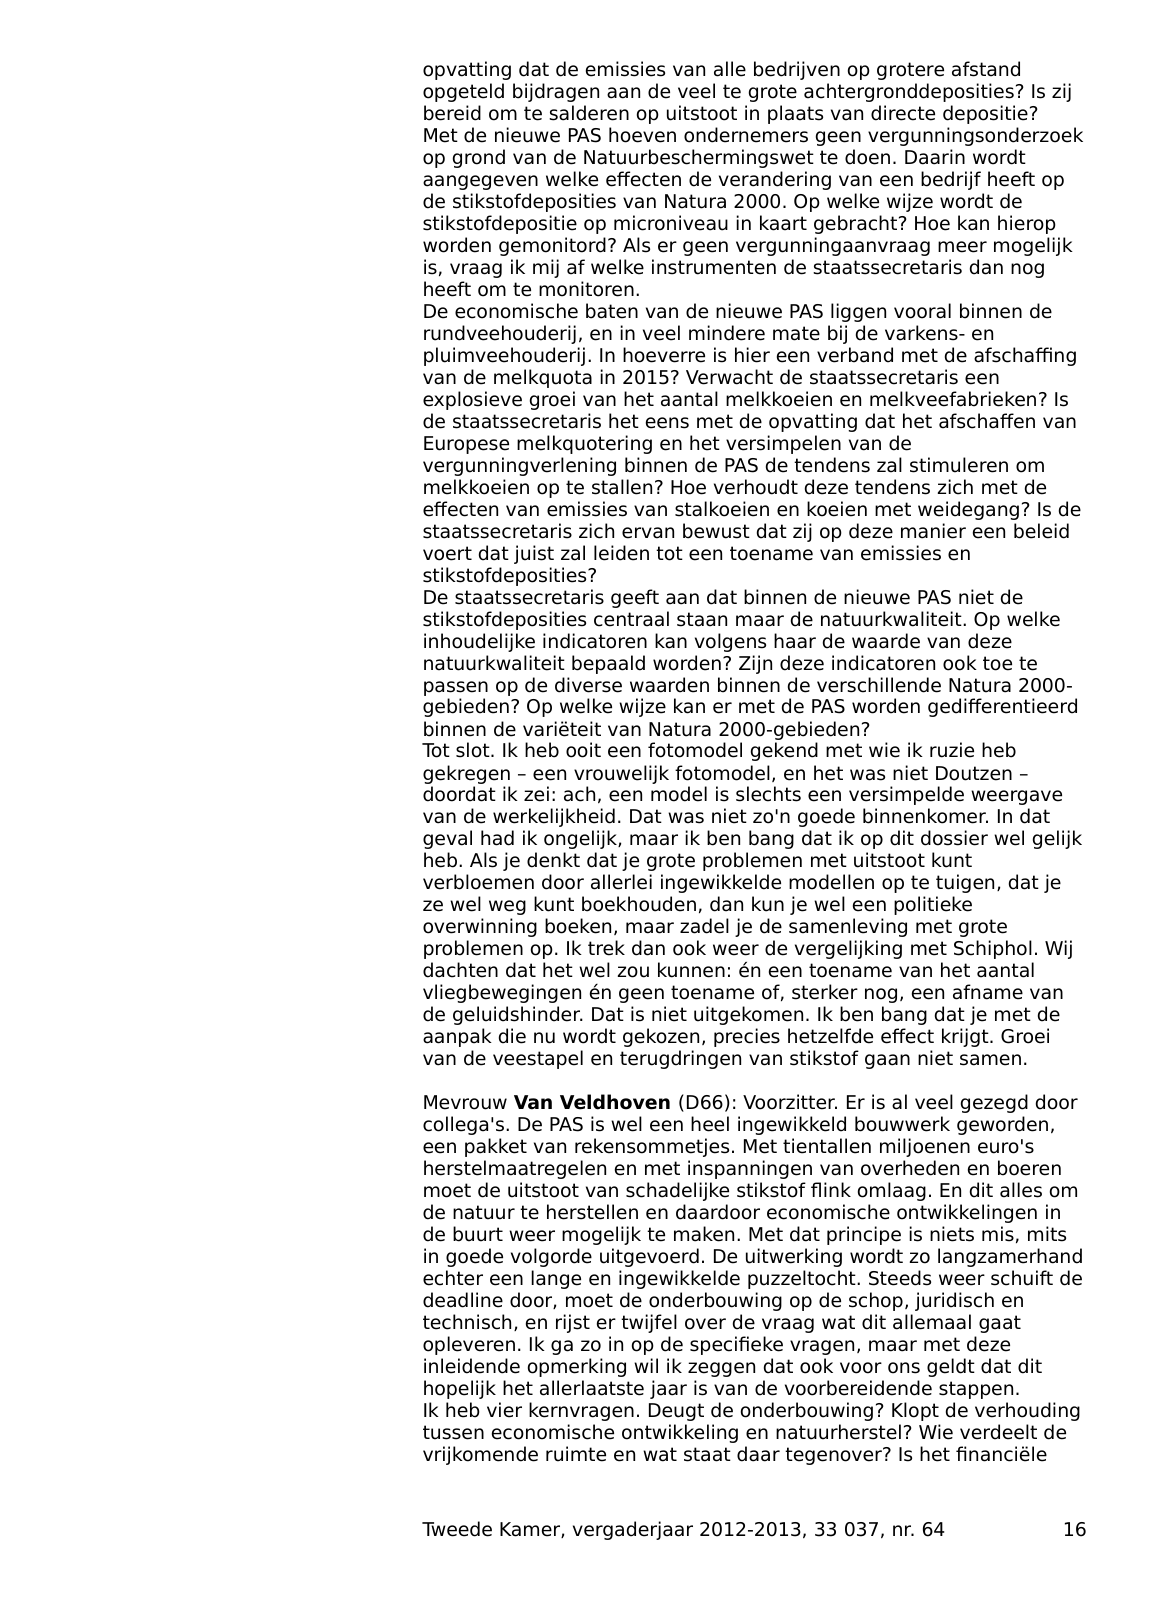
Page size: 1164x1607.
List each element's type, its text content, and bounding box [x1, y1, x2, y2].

text De economische baten van de nieuwe PAS liggen vooral binnen de rundveehouderij, en in veel mindere mate bij de varkens- en pluimveehouderij. In hoeverre is hier een verband met de afschaffing van de melkquota in 2015? Verwacht de staatssecretaris een explosieve groei van het aantal melkkoeien en melkveefabrieken? Is de staatssecretaris het eens met de opvatting dat het afschaffen van Europese melkquotering en het versimpelen van de vergunningverlening binnen de PAS de tendens zal stimuleren om melkkoeien op te stallen? Hoe verhoudt deze tendens zich met de effecten van emissies van stalkoeien en koeien met weidegang? Is de staatssecretaris zich ervan bewust dat zij op deze manier een beleid voert dat juist zal leiden tot een toename van emissies en stikstofdeposities? [422, 301, 1087, 587]
text Ik heb vier kernvragen. Deugt de onderbouwing? Klopt de verhouding tussen economische ontwikkeling en natuurherstel? Wie verdeelt de vrijkomende ruimte en wat staat daar tegenover? Is het financiële [422, 1400, 1087, 1466]
text opvatting dat de emissies van alle bedrijven op grotere afstand opgeteld bijdragen aan de veel te grote achtergronddeposities? Is zij bereid om te salderen op uitstoot in plaats van directe depositie? [422, 59, 1087, 125]
text De staatssecretaris geeft aan dat binnen de nieuwe PAS niet de stikstofdeposities centraal staan maar de natuurkwaliteit. Op welke inhoudelijke indicatoren kan volgens haar de waarde van deze natuurkwaliteit bepaald worden? Zijn deze indicatoren ook toe te passen op de diverse waarden binnen de verschillende Natura 2000-gebieden? Op welke wijze kan er met de PAS worden gedifferentieerd binnen de variëteit van Natura 2000-gebieden? [422, 587, 1087, 740]
text Mevrouw Van Veldhoven (D66): Voorzitter. Er is al veel gezegd door collega's. De PAS is wel een heel ingewikkeld bouwwerk geworden, een pakket van rekensommetjes. Met tientallen miljoenen euro's herstelmaatregelen en met inspanningen van overheden en boeren moet de uitstoot van schadelijke stikstof flink omlaag. En dit alles om de natuur te herstellen en daardoor economische ontwikkelingen in de buurt weer mogelijk te maken. Met dat principe is niets mis, mits in goede volgorde uitgevoerd. De uitwerking wordt zo langzamerhand echter een lange en ingewikkelde puzzeltocht. Steeds weer schuift de deadline door, moet de onderbouwing op de schop, juridisch en technisch, en rijst er twijfel over de vraag wat dit allemaal gaat opleveren. Ik ga zo in op de specifieke vragen, maar met deze inleidende opmerking wil ik zeggen dat ook voor ons geldt dat dit hopelijk het allerlaatste jaar is van de voorbereidende stappen. [422, 1092, 1087, 1400]
text Tot slot. Ik heb ooit een fotomodel gekend met wie ik ruzie heb gekregen – een vrouwelijk fotomodel, en het was niet Doutzen – doordat ik zei: ach, een model is slechts een versimpelde weergave van de werkelijkheid. Dat was niet zo'n goede binnenkomer. In dat geval had ik ongelijk, maar ik ben bang dat ik op dit dossier wel gelijk heb. Als je denkt dat je grote problemen met uitstoot kunt verbloemen door allerlei ingewikkelde modellen op te tuigen, dat je ze wel weg kunt boekhouden, dan kun je wel een politieke overwinning boeken, maar zadel je de samenleving met grote problemen op. Ik trek dan ook weer de vergelijking met Schiphol. Wij dachten dat het wel zou kunnen: én een toename van het aantal vliegbewegingen én geen toename of, sterker nog, een afname van de geluidshinder. Dat is niet uitgekomen. Ik ben bang dat je met de aanpak die nu wordt gekozen, precies hetzelfde effect krijgt. Groei van de veestapel en terugdringen van stikstof gaan niet samen. [422, 740, 1087, 1070]
text Met de nieuwe PAS hoeven ondernemers geen vergunningsonderzoek op grond van de Natuurbeschermingswet te doen. Daarin wordt aangegeven welke effecten de verandering van een bedrijf heeft op de stikstofdeposities van Natura 2000. Op welke wijze wordt de stikstofdepositie op microniveau in kaart gebracht? Hoe kan hierop worden gemonitord? Als er geen vergunningaanvraag meer mogelijk is, vraag ik mij af welke instrumenten de staatssecretaris dan nog heeft om te monitoren. [422, 125, 1087, 301]
